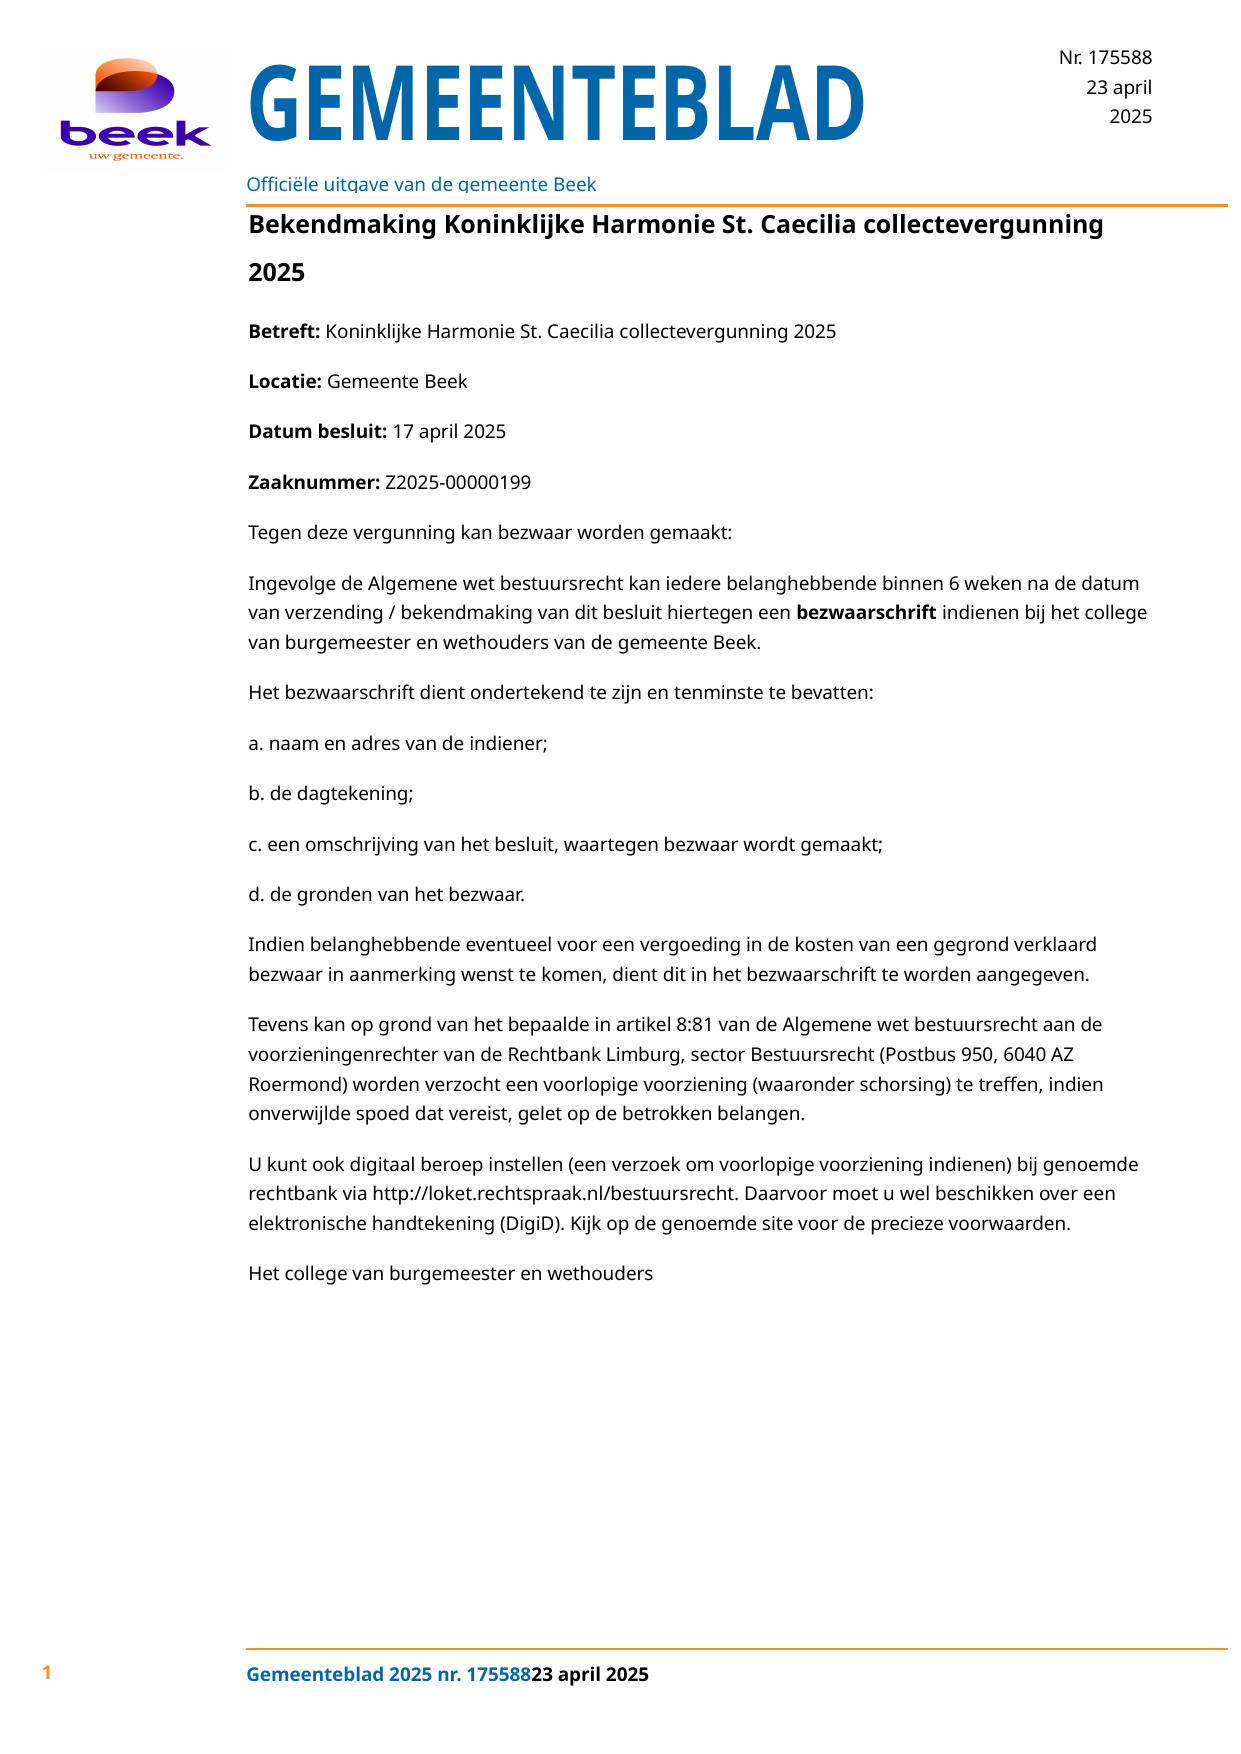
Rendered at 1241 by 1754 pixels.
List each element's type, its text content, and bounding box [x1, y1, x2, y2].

text Ingevolge de Algemene wet bestuursrecht kan iedere belanghebbende binnen 6 weken na de datum van verzending / bekendmaking van dit besluit hiertegen een bezwaarschrift indienen bij het college van burgemeester en wethouders van de gemeente Beek. [248, 570, 1152, 655]
text Tevens kan op grond van het bepaalde in artikel 8:81 van de Algemene wet bestuursrecht aan de voorzieningenrechter van de Rechtbank Limburg, sector Bestuursrecht (Postbus 950, 6040 AZ Roermond) worden verzocht een voorlopige voorziening (waaronder schorsing) te treffen, indien onverwijlde spoed dat vereist, gelet op de betrokken belangen. [248, 1012, 1152, 1126]
text a. naam en adres van de indiener; [248, 730, 1152, 756]
text Betreft: Koninklijke Harmonie St. Caecilia collectevergunning 2025 [248, 318, 1152, 344]
text Het college van burgemeester en wethouders [248, 1260, 1152, 1286]
text Datum besluit: 17 april 2025 [248, 419, 1152, 444]
text c. een omschrijving van het besluit, waartegen bezwaar wordt gemaakt; [248, 831, 1152, 857]
text Tegen deze vergunning kan bezwaar worden gemaakt: [248, 519, 1152, 545]
text Indien belanghebbende eventueel voor een vergoeding in de kosten van een gegrond verklaard bezwaar in aanmerking wenst te komen, dient dit in het bezwaarschrift te worden aangegeven. [248, 932, 1152, 987]
text b. de dagtekening; [248, 780, 1152, 806]
text U kunt ook digitaal beroep instellen (een verzoek om voorlopige voorziening indienen) bij genoemde rechtbank via http://loket.rechtspraak.nl/bestuursrecht. Daarvoor moet u wel beschikken over een elektronische handtekening (DigiD). Kijk op de genoemde site voor de precieze voorwaarden. [248, 1151, 1152, 1236]
text Zaaknummer: Z2025-00000199 [248, 469, 1152, 495]
text Locatie: Gemeente Beek [248, 368, 1152, 394]
picture [41, 47, 231, 172]
text d. de gronden van het bezwaar. [248, 881, 1152, 907]
text Het bezwaarschrift dient ondertekend te zijn en tenminste te bevatten: [248, 679, 1152, 705]
text Bekendmaking Koninklijke Harmonie St. Caecilia collectevergunning 2025 [248, 207, 1152, 288]
